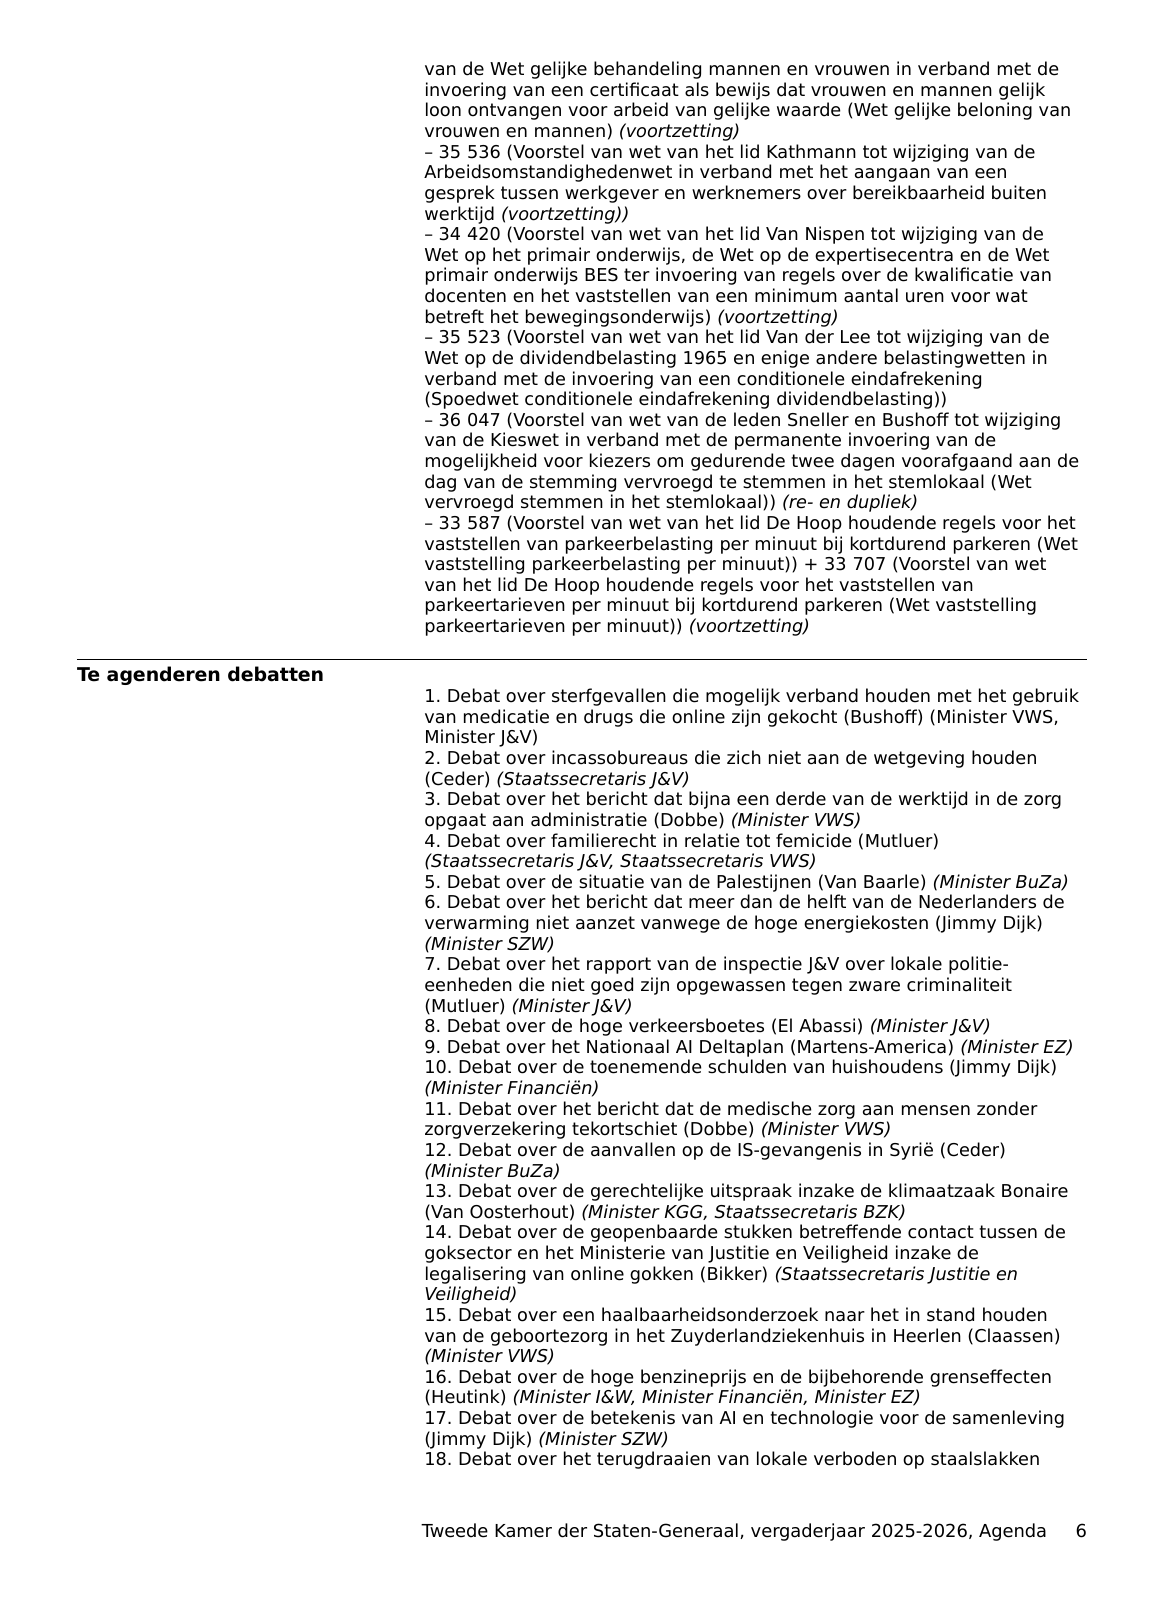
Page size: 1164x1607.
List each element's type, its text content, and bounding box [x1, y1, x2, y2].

table_cell 3. Debat over het bericht dat bijna een derde van de werktijd in de zorg opgaat aan administratie (Dobbe) (Minister VWS) [418, 789, 1087, 831]
table_cell [401, 224, 418, 327]
table_cell [401, 1408, 418, 1449]
table_cell 2. Debat over incassobureaus die zich niet aan de wetgeving houden (Ceder) (Staatssecretaris J&V) [418, 748, 1087, 789]
table_cell [77, 142, 401, 224]
table_cell [77, 1223, 401, 1305]
table_cell 9. Debat over het Nationaal AI Deltaplan (Martens-America) (Minister EZ) [418, 1037, 1087, 1057]
table_cell [77, 831, 401, 872]
table_cell [401, 1140, 418, 1181]
table_cell [77, 1305, 401, 1367]
table_cell [77, 59, 401, 142]
table_cell [77, 224, 401, 327]
table_cell [77, 1449, 401, 1470]
table_cell 6. Debat over het bericht dat meer dan de helft van de Nederlanders de verwarming niet aanzet vanwege de hoge energiekosten (Jimmy Dijk) (Minister SZW) [418, 893, 1087, 954]
table_cell 18. Debat over het terugdraaien van lokale verboden op staalslakken [418, 1449, 1087, 1470]
table_cell [77, 954, 401, 1016]
table_cell [401, 142, 418, 224]
table_cell [77, 789, 401, 831]
table_cell [401, 59, 418, 142]
table_cell 16. Debat over de hoge benzineprijs en de bijbehorende grenseffecten (Heutink) (Minister I&W, Minister Financiën, Minister EZ) [418, 1367, 1087, 1408]
table_cell 14. Debat over de geopenbaarde stukken betreffende contact tussen de goksector en het Ministerie van Justitie en Veiligheid inzake de legalisering van online gokken (Bikker) (Staatssecretaris Justitie en Veiligheid) [418, 1223, 1087, 1305]
table_cell [401, 872, 418, 892]
table_cell [401, 1367, 418, 1408]
table_cell 10. Debat over de toenemende schulden van huishoudens (Jimmy Dijk) (Minister Financiën) [418, 1058, 1087, 1099]
table_cell 8. Debat over de hoge verkeersboetes (El Abassi) (Minister J&V) [418, 1016, 1087, 1037]
table_cell van de Wet gelijke behandeling mannen en vrouwen in verband met de invoering van een certificaat als bewijs dat vrouwen en mannen gelijk loon ontvangen voor arbeid van gelijke waarde (Wet gelijke beloning van vrouwen en mannen) (voortzetting) [418, 59, 1087, 142]
table_cell [77, 1367, 401, 1408]
table_cell [77, 1099, 401, 1140]
table_header [401, 660, 418, 686]
table_cell [77, 686, 401, 748]
table_cell [401, 1099, 418, 1140]
table_cell [401, 1037, 418, 1057]
table_cell 7. Debat over het rapport van de inspectie J&V over lokale politie-eenheden die niet goed zijn opgewassen tegen zware criminaliteit (Mutluer) (Minister J&V) [418, 954, 1087, 1016]
table_cell [77, 1140, 401, 1181]
table_cell [401, 686, 418, 748]
table_cell [77, 410, 401, 513]
table_cell [401, 1305, 418, 1367]
table_cell – 33 587 (Voorstel van wet van het lid De Hoop houdende regels voor het vaststellen van parkeerbelasting per minuut bij kortdurend parkeren (Wet vaststelling parkeerbelasting per minuut)) + 33 707 (Voorstel van wet van het lid De Hoop houdende regels voor het vaststellen van parkeertarieven per minuut bij kortdurend parkeren (Wet vaststelling parkeertarieven per minuut)) (voortzetting) [418, 513, 1087, 637]
table_cell [401, 1449, 418, 1470]
table_cell [401, 513, 418, 637]
table_cell [401, 1058, 418, 1099]
table_cell – 35 523 (Voorstel van wet van het lid Van der Lee tot wijziging van de Wet op de dividendbelasting 1965 en enige andere belastingwetten in verband met de invoering van een conditionele eindafrekening (Spoedwet conditionele eindafrekening dividendbelasting)) [418, 327, 1087, 410]
table_cell [77, 327, 401, 410]
table_cell 13. Debat over de gerechtelijke uitspraak inzake de klimaatzaak Bonaire (Van Oosterhout) (Minister KGG, Staatssecretaris BZK) [418, 1181, 1087, 1222]
table_cell [77, 1408, 401, 1449]
table_cell [77, 872, 401, 892]
table_header Te agenderen debatten [77, 660, 401, 686]
table_cell 17. Debat over de betekenis van AI en technologie voor de samenleving (Jimmy Dijk) (Minister SZW) [418, 1408, 1087, 1449]
table_cell 5. Debat over de situatie van de Palestijnen (Van Baarle) (Minister BuZa) [418, 872, 1087, 892]
table_cell [77, 1016, 401, 1037]
table_cell [77, 893, 401, 954]
table_cell [401, 1181, 418, 1222]
table_cell [401, 954, 418, 1016]
table_cell [401, 831, 418, 872]
table_cell [401, 893, 418, 954]
table_cell [401, 789, 418, 831]
table_cell [401, 410, 418, 513]
table_cell [77, 748, 401, 789]
table_cell [401, 1016, 418, 1037]
table_cell [77, 513, 401, 637]
table_cell [401, 327, 418, 410]
table_cell [401, 748, 418, 789]
table_cell [77, 1181, 401, 1222]
table_cell – 34 420 (Voorstel van wet van het lid Van Nispen tot wijziging van de Wet op het primair onderwijs, de Wet op de expertisecentra en de Wet primair onderwijs BES ter invoering van regels over de kwalificatie van docenten en het vaststellen van een minimum aantal uren voor wat betreft het bewegingsonderwijs) (voortzetting) [418, 224, 1087, 327]
table_cell – 35 536 (Voorstel van wet van het lid Kathmann tot wijziging van de Arbeidsomstandighedenwet in verband met het aangaan van een gesprek tussen werkgever en werknemers over bereikbaarheid buiten werktijd (voortzetting)) [418, 142, 1087, 224]
table_cell 4. Debat over familierecht in relatie tot femicide (Mutluer) (Staatssecretaris J&V, Staatssecretaris VWS) [418, 831, 1087, 872]
table_cell [77, 1037, 401, 1057]
table_cell 11. Debat over het bericht dat de medische zorg aan mensen zonder zorgverzekering tekortschiet (Dobbe) (Minister VWS) [418, 1099, 1087, 1140]
table_cell [401, 1223, 418, 1305]
table_cell 15. Debat over een haalbaarheidsonderzoek naar het in stand houden van de geboortezorg in het Zuyderlandziekenhuis in Heerlen (Claassen) (Minister VWS) [418, 1305, 1087, 1367]
table_cell 12. Debat over de aanvallen op de IS-gevangenis in Syrië (Ceder) (Minister BuZa) [418, 1140, 1087, 1181]
table_cell [77, 1058, 401, 1099]
table_header [418, 660, 1087, 686]
table_cell 1. Debat over sterfgevallen die mogelijk verband houden met het gebruik van medicatie en drugs die online zijn gekocht (Bushoff) (Minister VWS, Minister J&V) [418, 686, 1087, 748]
table_cell – 36 047 (Voorstel van wet van de leden Sneller en Bushoff tot wijziging van de Kieswet in verband met de permanente invoering van de mogelijkheid voor kiezers om gedurende twee dagen voorafgaand aan de dag van de stemming vervroegd te stemmen in het stemlokaal (Wet vervroegd stemmen in het stemlokaal)) (re- en dupliek) [418, 410, 1087, 513]
